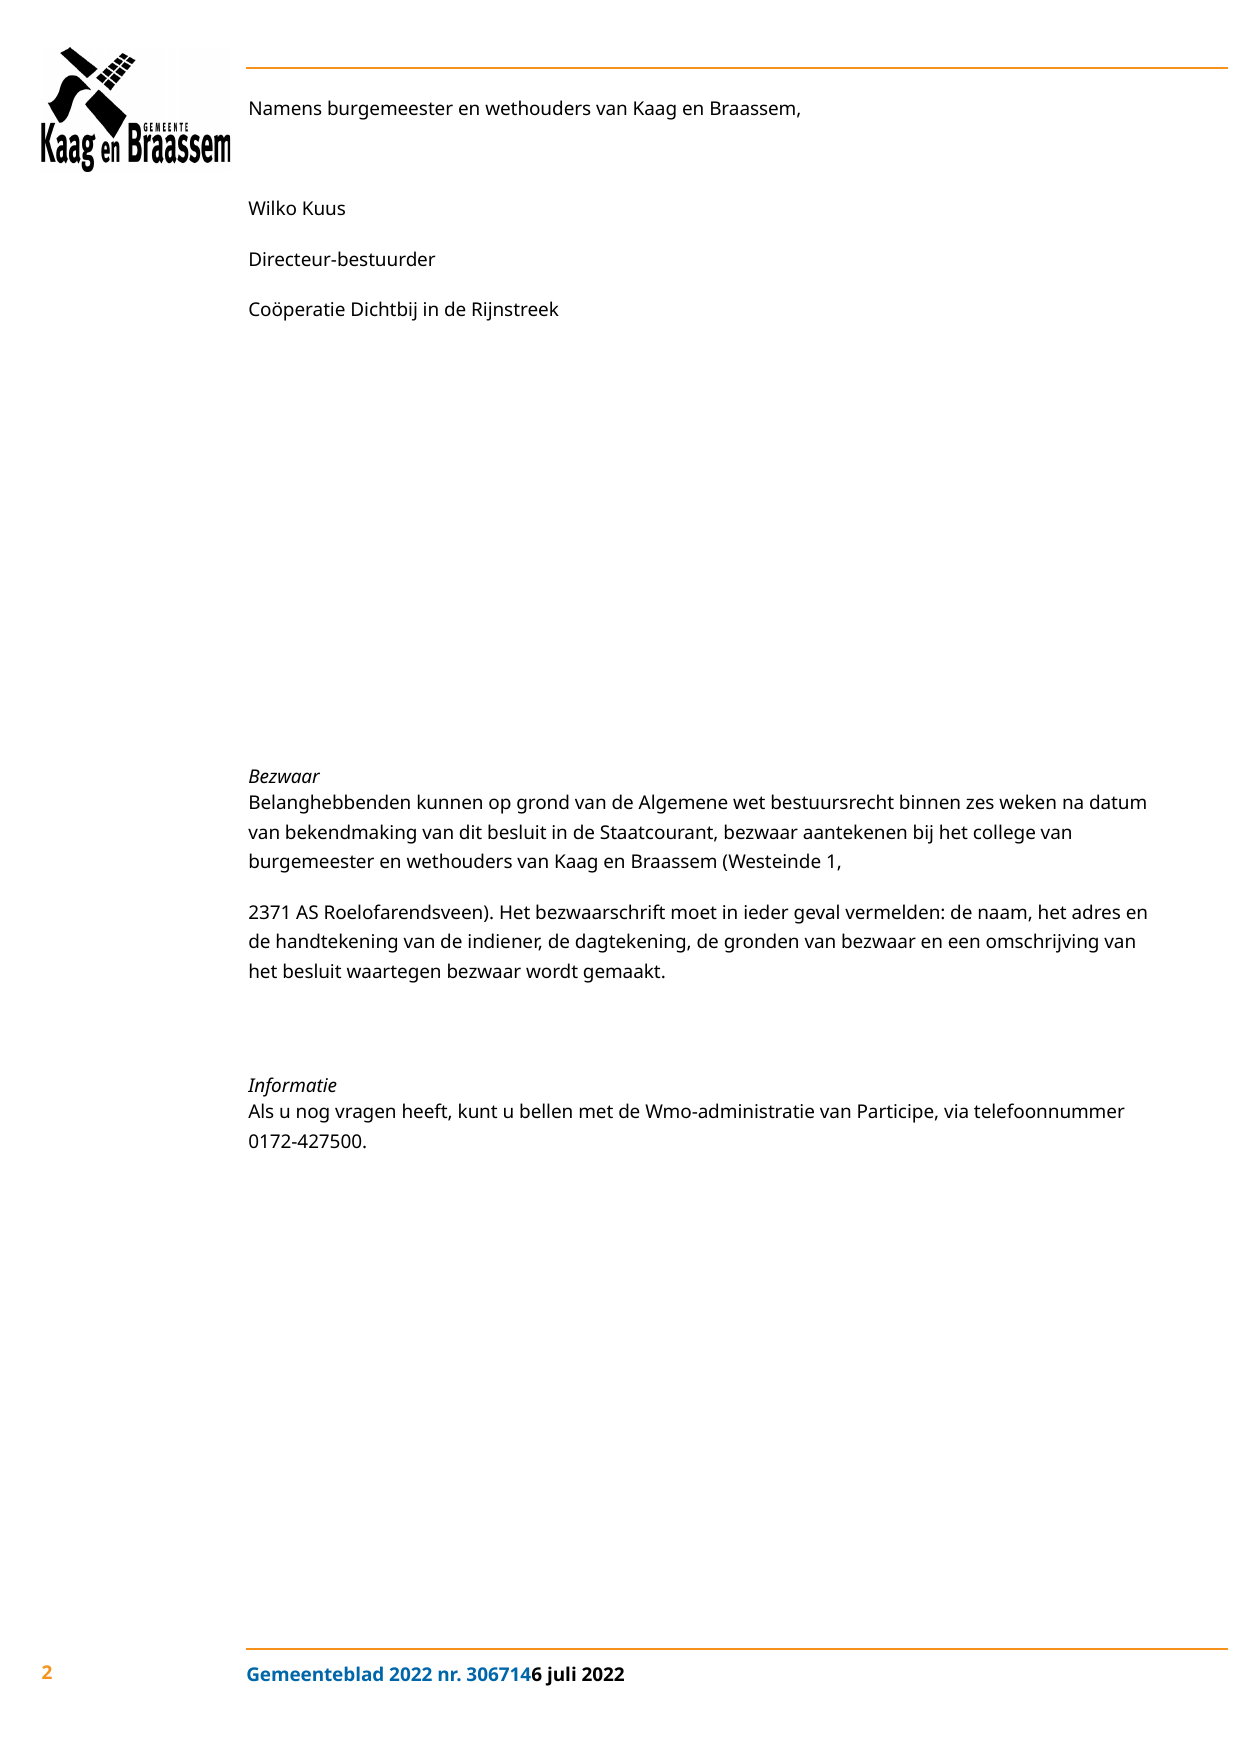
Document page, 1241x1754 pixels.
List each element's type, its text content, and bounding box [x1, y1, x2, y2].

text Wilko Kuus [248, 196, 1152, 221]
text Belanghebbenden kunnen op grond van de Algemene wet bestuursrecht binnen zes weken na datum van bekendmaking van dit besluit in de Staatcourant, bezwaar aantekenen bij het college van burgemeester en wethouders van Kaag en Braassem (Westeinde 1, [248, 789, 1152, 874]
text 2371 AS Roelofarendsveen). Het bezwaarschrift moet in ieder geval vermelden: de naam, het adres en de handtekening van de indiener, de dagtekening, de gronden van bezwaar en een omschrijving van het besluit waartegen bezwaar wordt gemaakt. [248, 899, 1152, 984]
text Informatie [248, 1073, 1152, 1098]
text Namens burgemeester en wethouders van Kaag en Braassem, [248, 95, 1152, 121]
text Als u nog vragen heeft, kunt u bellen met de Wmo-administratie van Participe, via telefoonnummer 0172-427500. [248, 1098, 1152, 1154]
picture [41, 47, 231, 172]
text Coöperatie Dichtbij in de Rijnstreek [248, 296, 1152, 322]
text Directeur-bestuurder [248, 246, 1152, 272]
text Bezwaar [248, 764, 1152, 789]
